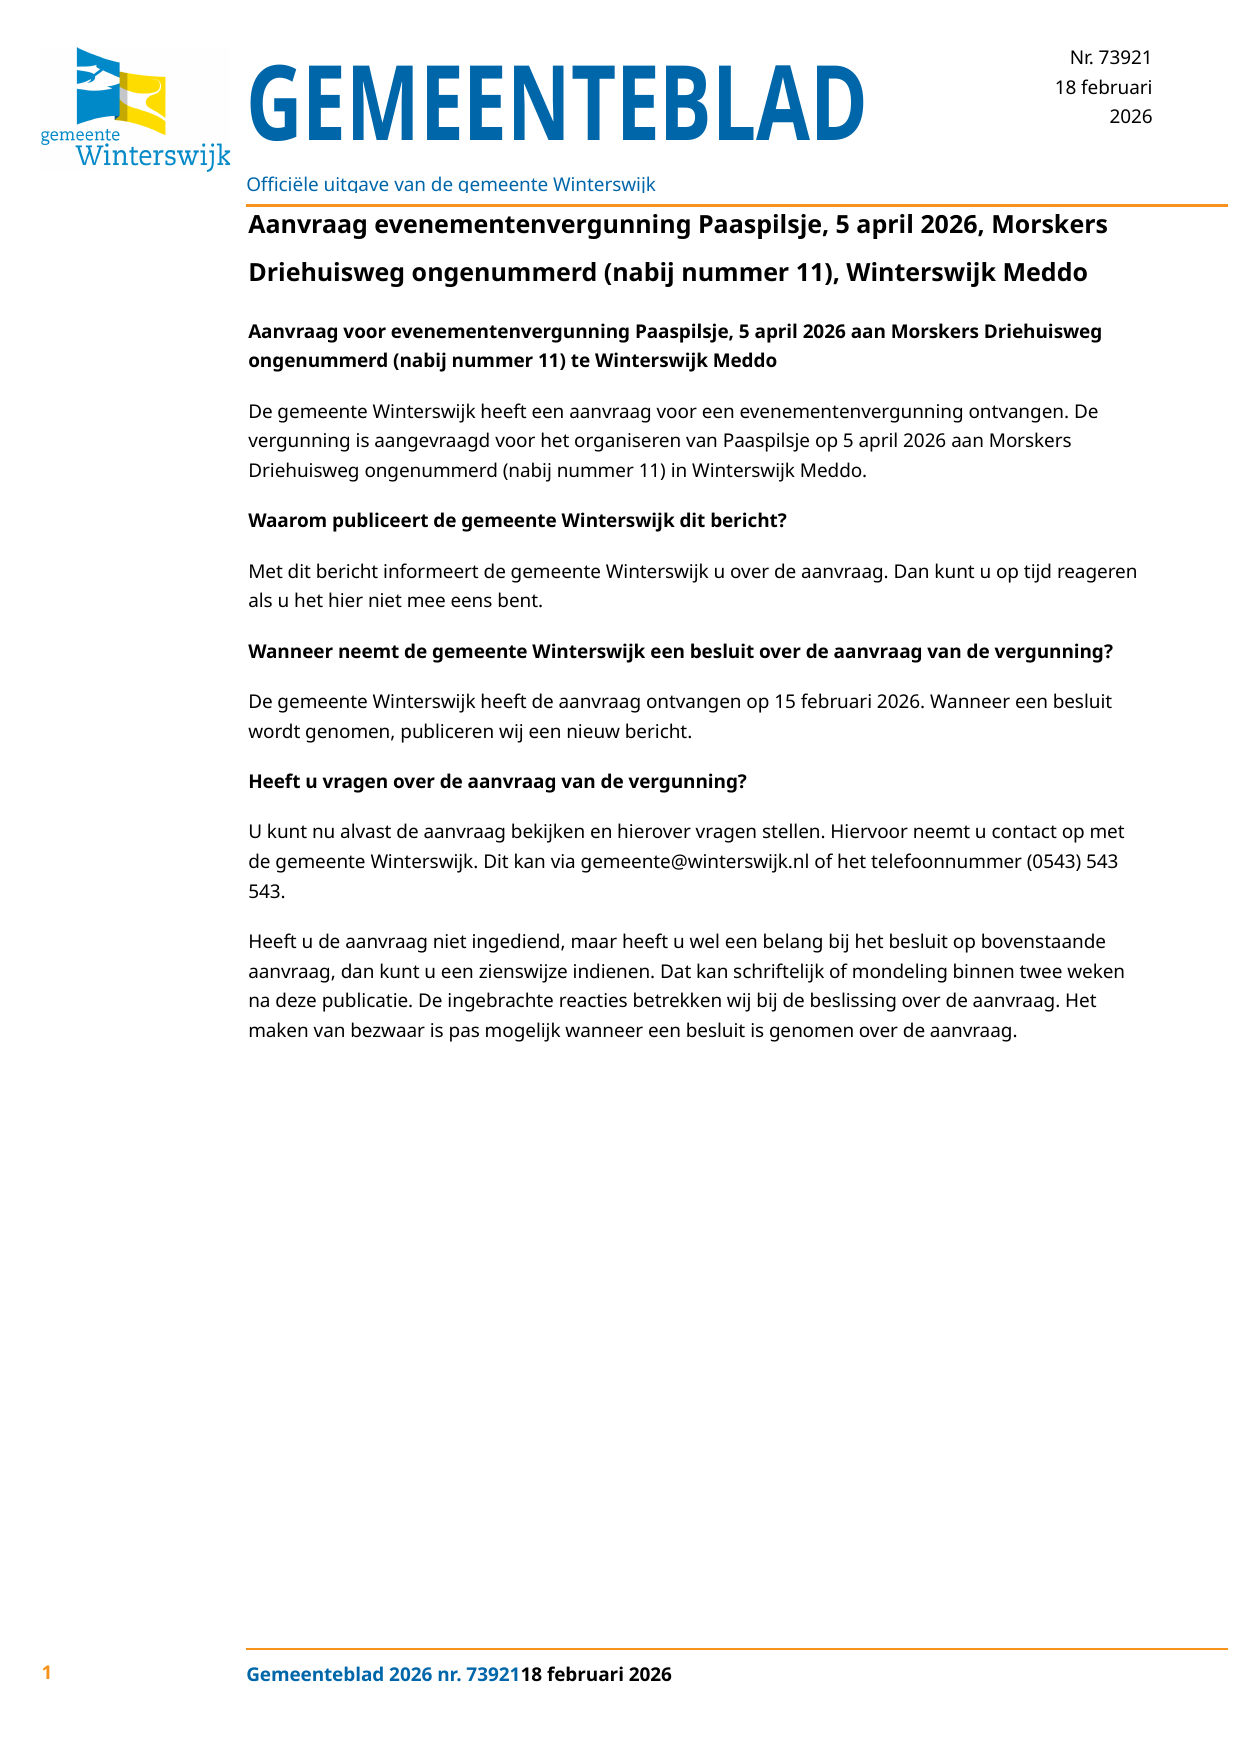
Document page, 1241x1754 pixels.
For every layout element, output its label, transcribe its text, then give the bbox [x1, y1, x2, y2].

text Aanvraag evenementenvergunning Paaspilsje, 5 april 2026, Morskers Driehuisweg ongenummerd (nabij nummer 11), Winterswijk Meddo [248, 207, 1152, 288]
picture [225, 153, 231, 162]
text De gemeente Winterswijk heeft de aanvraag ontvangen op 15 februari 2026. Wanneer een besluit wordt genomen, publiceren wij een nieuw bericht. [248, 688, 1152, 744]
text Met dit bericht informeert de gemeente Winterswijk u over de aanvraag. Dan kunt u op tijd reageren als u het hier niet mee eens bent. [248, 558, 1152, 613]
text U kunt nu alvast de aanvraag bekijken en hierover vragen stellen. Hiervoor neemt u contact op met de gemeente Winterswijk. Dit kan via gemeente@winterswijk.nl of het telefoonnummer (0543) 543 543. [248, 819, 1152, 904]
text De gemeente Winterswijk heeft een aanvraag voor een evenementenvergunning ontvangen. De vergunning is aangevraagd voor het organiseren van Paaspilsje op 5 april 2026 aan Morskers Driehuisweg ongenummerd (nabij nummer 11) in Winterswijk Meddo. [248, 398, 1152, 483]
text Heeft u de aanvraag niet ingediend, maar heeft u wel een belang bij het besluit op bovenstaande aanvraag, dan kunt u een zienswijze indienen. Dat kan schriftelijk of mondeling binnen twee weken na deze publicatie. De ingebrachte reacties betrekken wij bij de beslissing over de aanvraag. Het maken van bezwaar is pas mogelijk wanneer een besluit is genomen over de aanvraag. [248, 928, 1152, 1043]
text Waarom publiceert de gemeente Winterswijk dit bericht? [248, 507, 1152, 533]
text Wanneer neemt de gemeente Winterswijk een besluit over de aanvraag van de vergunning? [248, 638, 1152, 664]
text Aanvraag voor evenementenvergunning Paaspilsje, 5 april 2026 aan Morskers Driehuisweg ongenummerd (nabij nummer 11) te Winterswijk Meddo [248, 318, 1152, 373]
picture [41, 47, 231, 172]
text Heeft u vragen over de aanvraag van de vergunning? [248, 768, 1152, 794]
